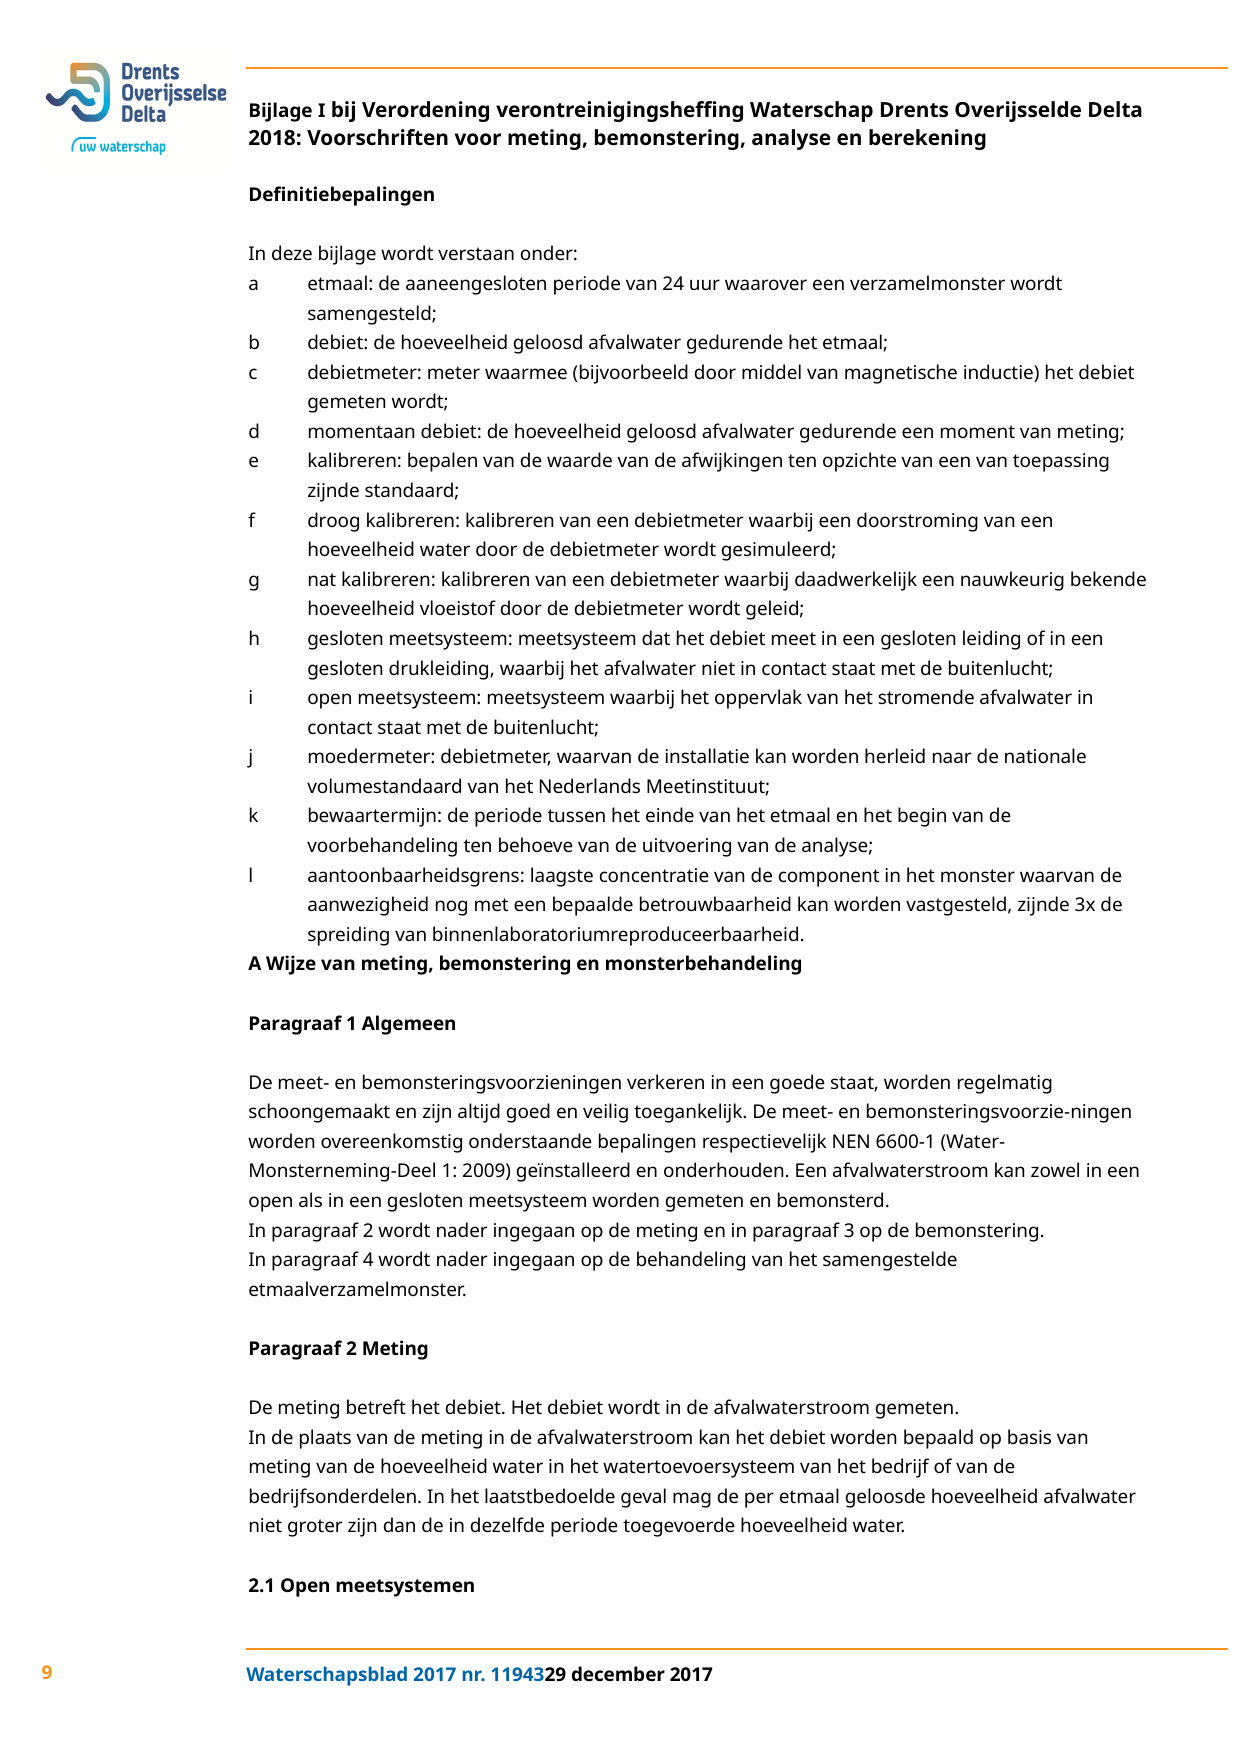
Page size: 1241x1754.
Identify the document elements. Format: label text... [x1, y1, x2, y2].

list nat kalibreren: kalibreren van een debietmeter waarbij daadwerkelijk een nauwkeurig bekende hoeveelheid vloeistof door de debietmeter wordt geleid; [248, 566, 1152, 621]
text Bijlage I bij Verordening verontreinigingsheffing Waterschap Drents Overijsselde Delta 2018: Voorschriften voor meting, bemonstering, analyse en berekening [248, 95, 1152, 152]
text A Wijze van meting, bemonstering en monsterbehandeling [248, 951, 1152, 976]
text In paragraaf 4 wordt nader ingegaan op de behandeling van het samengestelde etmaalverzamelmonster. [248, 1246, 1152, 1302]
text Paragraaf 1 Algemeen [248, 1010, 1152, 1035]
list momentaan debiet: de hoeveelheid geloosd afvalwater gedurende een moment van meting; [248, 418, 1152, 444]
text Definitiebepalingen [248, 181, 1152, 207]
list droog kalibreren: kalibreren van een debietmeter waarbij een doorstroming van een hoeveelheid water door de debietmeter wordt gesimuleerd; [248, 507, 1152, 562]
list open meetsysteem: meetsysteem waarbij het oppervlak van het stromende afvalwater in contact staat met de buitenlucht; [248, 684, 1152, 739]
picture [41, 47, 231, 172]
list moedermeter: debietmeter, waarvan de installatie kan worden herleid naar de nationale volumestandaard van het Nederlands Meetinstituut; [248, 743, 1152, 799]
list etmaal: de aaneengesloten periode van 24 uur waarover een verzamelmonster wordt samengesteld; [248, 270, 1152, 325]
list gesloten meetsysteem: meetsysteem dat het debiet meet in een gesloten leiding of in een gesloten drukleiding, waarbij het afvalwater niet in contact staat met de buitenlucht; [248, 625, 1152, 680]
text De meet- en bemonsteringsvoorzieningen verkeren in een goede staat, worden regelmatig schoongemaakt en zijn altijd goed en veilig toegankelijk. De meet- en bemonsteringsvoorzie-ningen worden overeenkomstig onderstaande bepalingen respectievelijk NEN 6600-1 (Water-Monsterneming-Deel 1: 2009) geïnstalleerd en onderhouden. Een afvalwaterstroom kan zowel in een open als in een gesloten meetsysteem worden gemeten en bemonsterd. [248, 1069, 1152, 1213]
text 2.1 Open meetsystemen [248, 1572, 1152, 1597]
list bewaartermijn: de periode tussen het einde van het etmaal en het begin van de voorbehandeling ten behoeve van de uitvoering van de analyse; [248, 803, 1152, 858]
list debietmeter: meter waarmee (bijvoorbeeld door middel van magnetische inductie) het debiet gemeten wordt; [248, 359, 1152, 414]
text De meting betreft het debiet. Het debiet wordt in de afvalwaterstroom gemeten. [248, 1394, 1152, 1420]
text In paragraaf 2 wordt nader ingegaan op de meting en in paragraaf 3 op de bemonstering. [248, 1217, 1152, 1242]
text In deze bijlage wordt verstaan onder: [248, 241, 1152, 266]
list aantoonbaarheidsgrens: laagste concentratie van de component in het monster waarvan de aanwezigheid nog met een bepaalde betrouwbaarheid kan worden vastgesteld, zijnde 3x de spreiding van binnenlaboratoriumreproduceerbaarheid. [248, 862, 1152, 947]
list debiet: de hoeveelheid geloosd afvalwater gedurende het etmaal; [248, 329, 1152, 355]
text In de plaats van de meting in de afvalwaterstroom kan het debiet worden bepaald op basis van meting van de hoeveelheid water in het watertoevoersysteem van het bedrijf of van de bedrijfsonderdelen. In het laatstbedoelde geval mag de per etmaal geloosde hoeveelheid afvalwater niet groter zijn dan de in dezelfde periode toegevoerde hoeveelheid water. [248, 1424, 1152, 1538]
list kalibreren: bepalen van de waarde van de afwijkingen ten opzichte van een van toepassing zijnde standaard; [248, 448, 1152, 503]
text Paragraaf 2 Meting [248, 1335, 1152, 1361]
